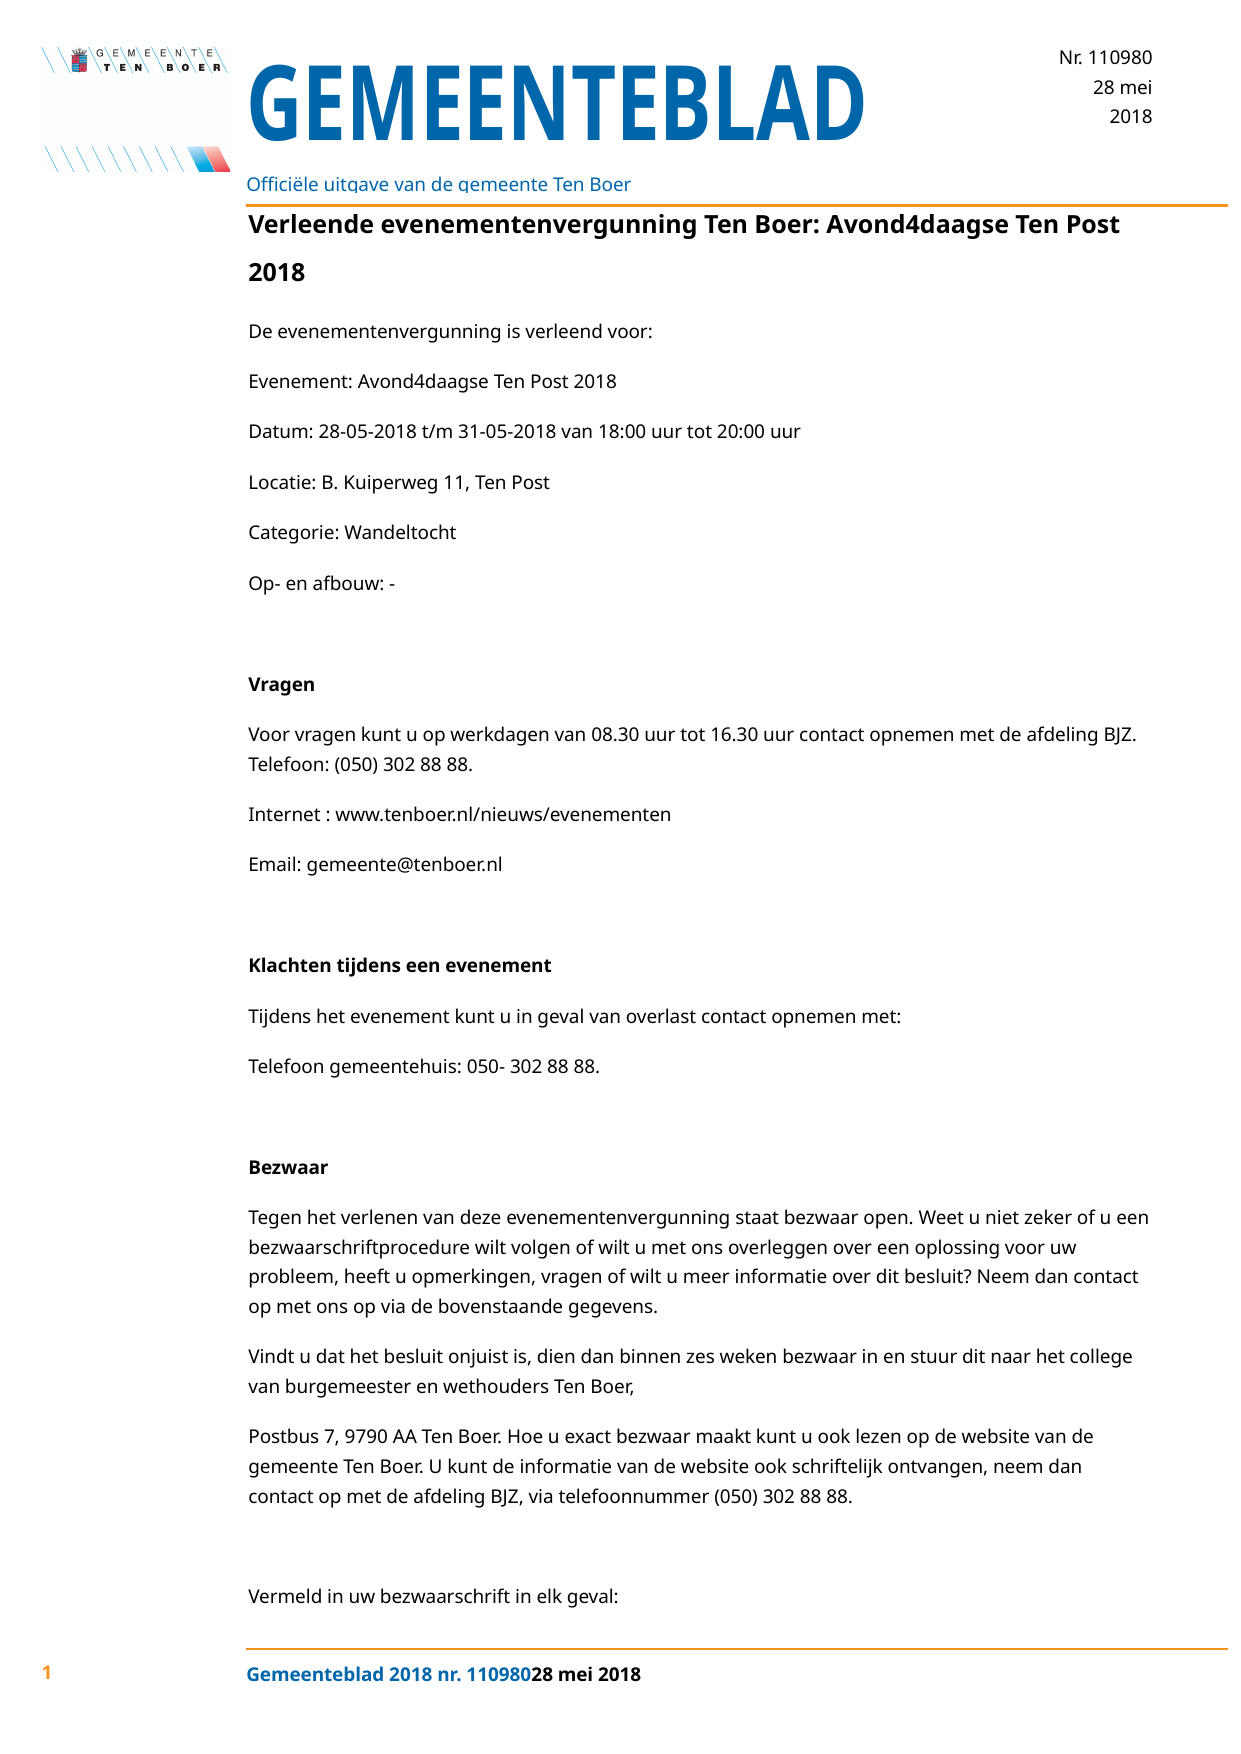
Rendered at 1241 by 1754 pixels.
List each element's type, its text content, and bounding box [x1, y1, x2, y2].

text Voor vragen kunt u op werkdagen van 08.30 uur tot 16.30 uur contact opnemen met de afdeling BJZ. Telefoon: (050) 302 88 88. [248, 721, 1152, 777]
text Evenement: Avond4daagse Ten Post 2018 [248, 368, 1152, 394]
text Email: gemeente@tenboer.nl [248, 852, 1152, 877]
text Tijdens het evenement kunt u in geval van overlast contact opnemen met: [248, 1003, 1152, 1029]
text Vragen [248, 671, 1152, 697]
text Vermeld in uw bezwaarschrift in elk geval: [248, 1584, 1152, 1609]
text Op- en afbouw: - [248, 570, 1152, 596]
text Bezwaar [248, 1154, 1152, 1180]
text Postbus 7, 9790 AA Ten Boer. Hoe u exact bezwaar maakt kunt u ook lezen op de website van de gemeente Ten Boer. U kunt de informatie van de website ook schriftelijk ontvangen, neem dan contact op met de afdeling BJZ, via telefoonnummer (050) 302 88 88. [248, 1424, 1152, 1509]
text Vindt u dat het besluit onjuist is, dien dan binnen zes weken bezwaar in en stuur dit naar het college van burgemeester en wethouders Ten Boer, [248, 1344, 1152, 1399]
text Verleende evenementenvergunning Ten Boer: Avond4daagse Ten Post 2018 [248, 207, 1152, 288]
text Klachten tijdens een evenement [248, 952, 1152, 978]
text Tegen het verlenen van deze evenementenvergunning staat bezwaar open. Weet u niet zeker of u een bezwaarschriftprocedure wilt volgen of wilt u met ons overleggen over een oplossing voor uw probleem, heeft u opmerkingen, vragen of wilt u meer informatie over dit besluit? Neem dan contact op met ons op via de bovenstaande gegevens. [248, 1204, 1152, 1319]
text Locatie: B. Kuiperweg 11, Ten Post [248, 469, 1152, 495]
picture [41, 47, 231, 172]
text Internet : www.tenboer.nl/nieuws/evenementen [248, 801, 1152, 827]
text Categorie: Wandeltocht [248, 519, 1152, 545]
text Telefoon gemeentehuis: 050- 302 88 88. [248, 1053, 1152, 1079]
text Datum: 28-05-2018 t/m 31-05-2018 van 18:00 uur tot 20:00 uur [248, 419, 1152, 444]
text De evenementenvergunning is verleend voor: [248, 318, 1152, 344]
